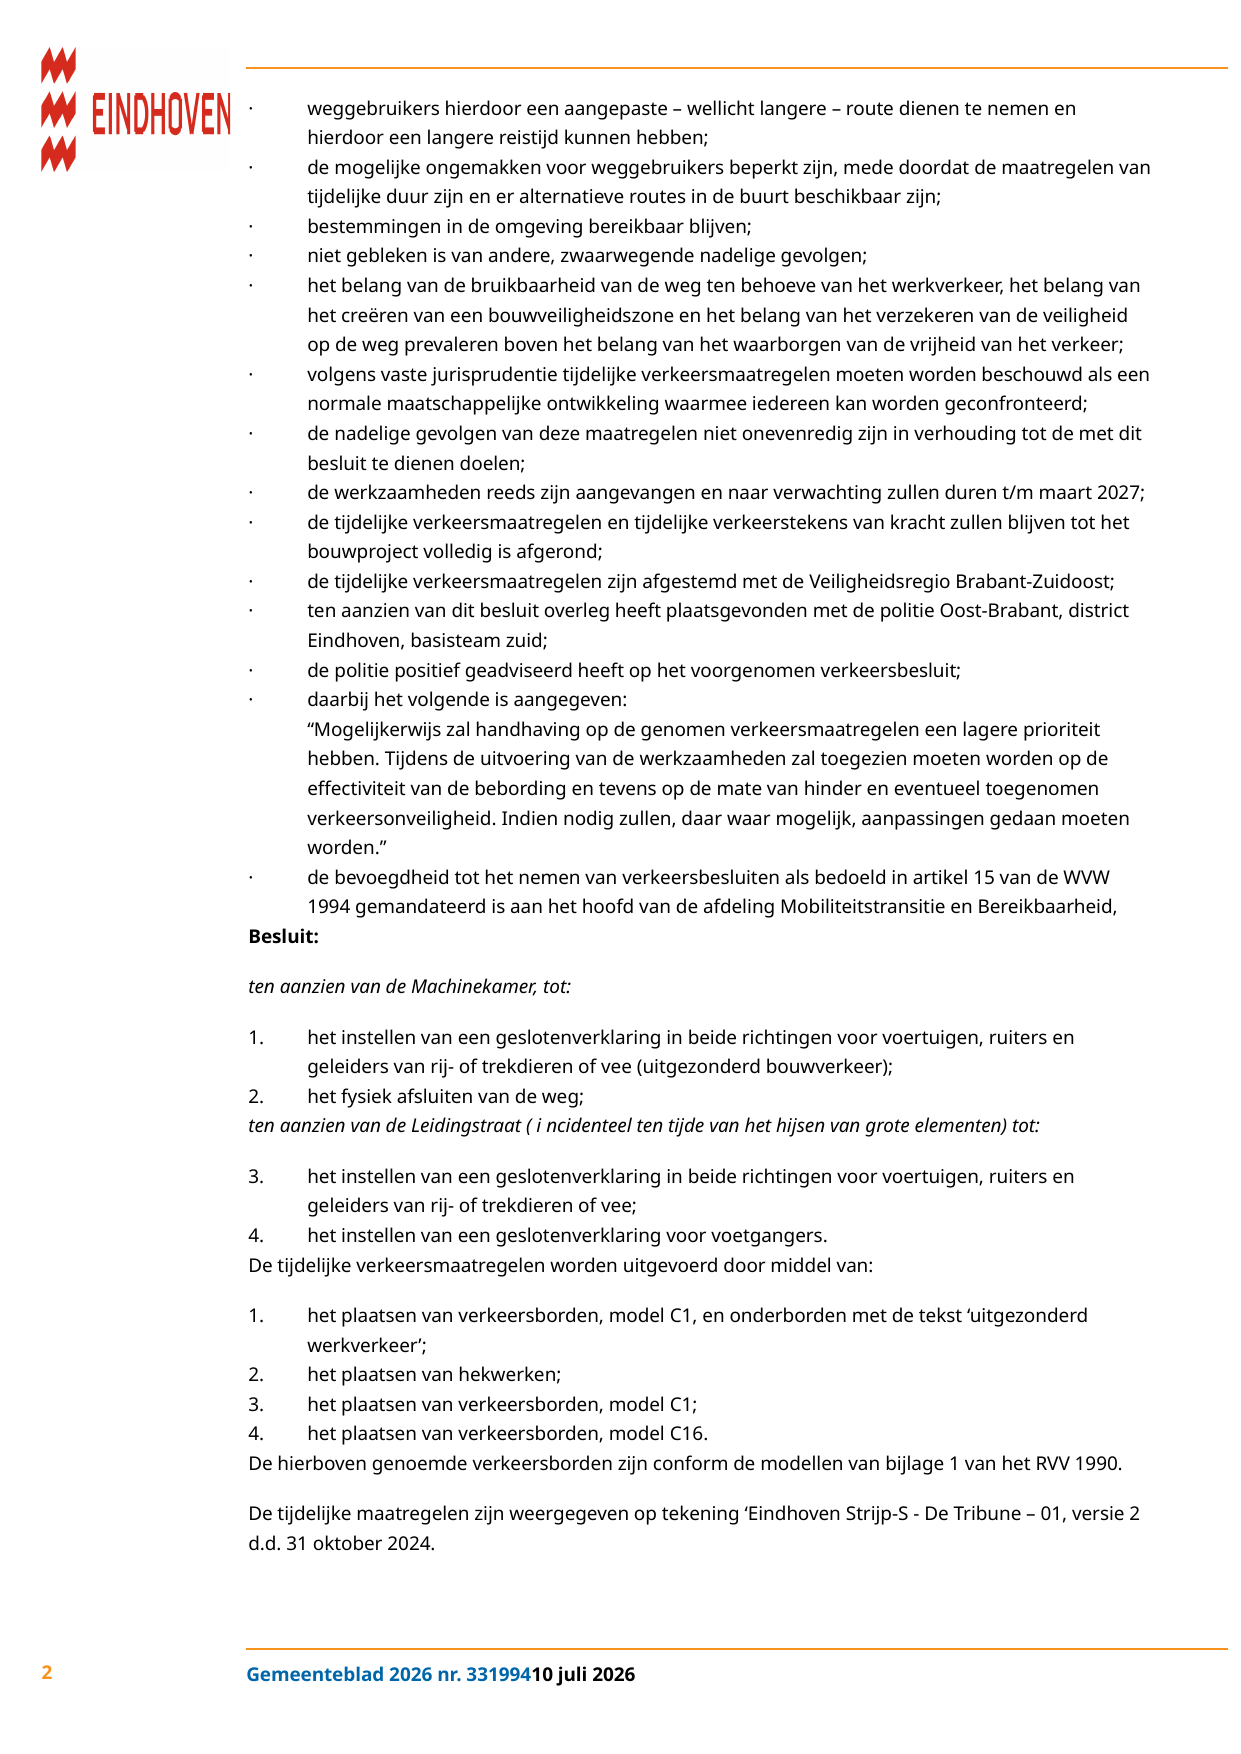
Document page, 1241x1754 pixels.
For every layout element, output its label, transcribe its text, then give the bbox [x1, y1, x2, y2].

list het instellen van een geslotenverklaring in beide richtingen voor voertuigen, ruiters en geleiders van rij- of trekdieren of vee; [248, 1163, 1152, 1218]
list weggebruikers hierdoor een aangepaste – wellicht langere – route dienen te nemen en hierdoor een langere reistijd kunnen hebben; [248, 95, 1152, 150]
list “Mogelijkerwijs zal handhaving op de genomen verkeersmaatregelen een lagere prioriteit hebben. Tijdens de uitvoering van de werkzaamheden zal toegezien moeten worden op de effectiviteit van de bebording en tevens op de mate van hinder en eventueel toegenomen verkeersonveiligheid. Indien nodig zullen, daar waar mogelijk, aanpassingen gedaan moeten worden.” [248, 716, 1152, 860]
list het plaatsen van verkeersborden, model C1; [248, 1391, 1152, 1417]
list de bevoegdheid tot het nemen van verkeersbesluiten als bedoeld in artikel 15 van de WVW 1994 gemandateerd is aan het hoofd van de afdeling Mobiliteitstransitie en Bereikbaarheid, [248, 864, 1152, 919]
picture [41, 47, 231, 172]
list het belang van de bruikbaarheid van de weg ten behoeve van het werkverkeer, het belang van het creëren van een bouwveiligheidszone en het belang van het verzekeren van de veiligheid op de weg prevaleren boven het belang van het waarborgen van de vrijheid van het verkeer; [248, 272, 1152, 357]
list de tijdelijke verkeersmaatregelen zijn afgestemd met de Veiligheidsregio Brabant-Zuidoost; [248, 568, 1152, 594]
text ten aanzien van de Machinekamer, tot: [248, 973, 1152, 999]
list het instellen van een geslotenverklaring in beide richtingen voor voertuigen, ruiters en geleiders van rij- of trekdieren of vee (uitgezonderd bouwverkeer); [248, 1024, 1152, 1079]
list ten aanzien van dit besluit overleg heeft plaatsgevonden met de politie Oost-Brabant, district Eindhoven, basisteam zuid; [248, 598, 1152, 653]
text De tijdelijke verkeersmaatregelen worden uitgevoerd door middel van: [248, 1252, 1152, 1278]
list de nadelige gevolgen van deze maatregelen niet onevenredig zijn in verhouding tot de met dit besluit te dienen doelen; [248, 420, 1152, 476]
list het fysiek afsluiten van de weg; [248, 1083, 1152, 1109]
list het plaatsen van hekwerken; [248, 1361, 1152, 1387]
text De hierboven genoemde verkeersborden zijn conform de modellen van bijlage 1 van het RVV 1990. [248, 1450, 1152, 1476]
list het plaatsen van verkeersborden, model C1, en onderborden met de tekst ‘uitgezonderd werkverkeer’; [248, 1302, 1152, 1358]
list de tijdelijke verkeersmaatregelen en tijdelijke verkeerstekens van kracht zullen blijven tot het bouwproject volledig is afgerond; [248, 509, 1152, 564]
list het instellen van een geslotenverklaring voor voetgangers. [248, 1222, 1152, 1248]
text ten aanzien van de Leidingstraat ( i ncidenteel ten tijde van het hijsen van grote elementen) tot: [248, 1113, 1152, 1138]
list daarbij het volgende is aangegeven: [248, 686, 1152, 712]
list de politie positief geadviseerd heeft op het voorgenomen verkeersbesluit; [248, 657, 1152, 683]
list het plaatsen van verkeersborden, model C16. [248, 1421, 1152, 1446]
list de mogelijke ongemakken voor weggebruikers beperkt zijn, mede doordat de maatregelen van tijdelijke duur zijn en er alternatieve routes in de buurt beschikbaar zijn; [248, 154, 1152, 209]
list volgens vaste jurisprudentie tijdelijke verkeersmaatregelen moeten worden beschouwd als een normale maatschappelijke ontwikkeling waarmee iedereen kan worden geconfronteerd; [248, 361, 1152, 416]
list niet gebleken is van andere, zwaarwegende nadelige gevolgen; [248, 243, 1152, 268]
text Besluit: [248, 923, 1152, 949]
text De tijdelijke maatregelen zijn weergegeven op tekening ‘Eindhoven Strijp-S - De Tribune – 01, versie 2 d.d. 31 oktober 2024. [248, 1501, 1152, 1556]
list de werkzaamheden reeds zijn aangevangen en naar verwachting zullen duren t/m maart 2027; [248, 479, 1152, 505]
list bestemmingen in de omgeving bereikbaar blijven; [248, 213, 1152, 239]
